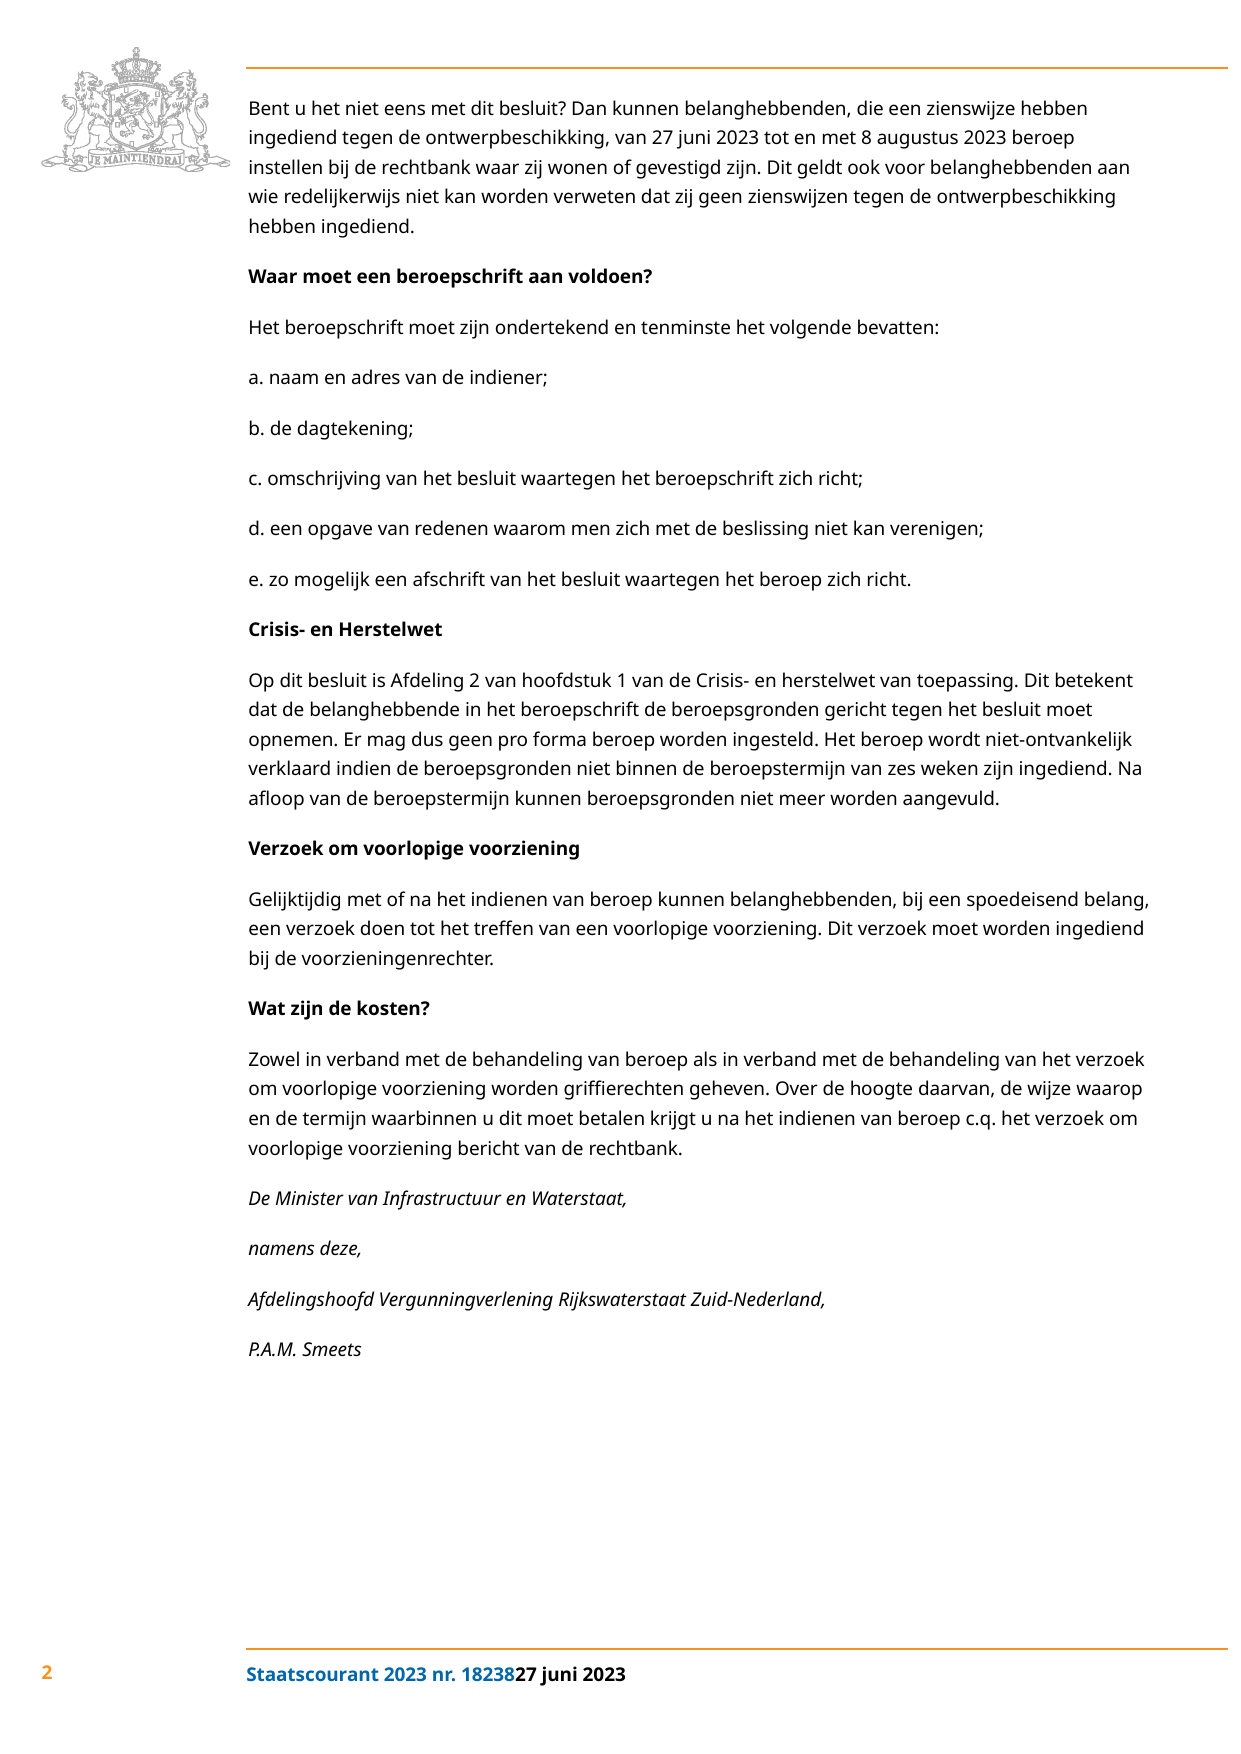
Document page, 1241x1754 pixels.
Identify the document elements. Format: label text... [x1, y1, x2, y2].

picture [41, 47, 231, 172]
text Gelijktijdig met of na het indienen van beroep kunnen belanghebbenden, bij een spoedeisend belang, een verzoek doen tot het treffen van een voorlopige voorziening. Dit verzoek moet worden ingediend bij de voorzieningenrechter. [248, 886, 1152, 971]
text e. zo mogelijk een afschrift van het besluit waartegen het beroep zich richt. [248, 566, 1152, 592]
text Op dit besluit is Afdeling 2 van hoofdstuk 1 van de Crisis- en herstelwet van toepassing. Dit betekent dat de belanghebbende in het beroepschrift de beroepsgronden gericht tegen het besluit moet opnemen. Er mag dus geen pro forma beroep worden ingesteld. Het beroep wordt niet-ontvankelijk verklaard indien de beroepsgronden niet binnen de beroepstermijn van zes weken zijn ingediend. Na afloop van de beroepstermijn kunnen beroepsgronden niet meer worden aangevuld. [248, 667, 1152, 811]
text b. de dagtekening; [248, 415, 1152, 441]
text namens deze, [248, 1236, 1152, 1261]
text Verzoek om voorlopige voorziening [248, 836, 1152, 861]
text Het beroepschrift moet zijn ondertekend en tenminste het volgende bevatten: [248, 314, 1152, 340]
text a. naam en adres van de indiener; [248, 364, 1152, 390]
text P.A.M. Smeets [248, 1336, 1152, 1362]
text De Minister van Infrastructuur en Waterstaat, [248, 1185, 1152, 1211]
text Crisis- en Herstelwet [248, 616, 1152, 642]
text Bent u het niet eens met dit besluit? Dan kunnen belanghebbenden, die een zienswijze hebben ingediend tegen de ontwerpbeschikking, van 27 juni 2023 tot en met 8 augustus 2023 beroep instellen bij de rechtbank waar zij wonen of gevestigd zijn. Dit geldt ook voor belanghebbenden aan wie redelijkerwijs niet kan worden verweten dat zij geen zienswijzen tegen de ontwerpbeschikking hebben ingediend. [248, 95, 1152, 239]
text Afdelingshoofd Vergunningverlening Rijkswaterstaat Zuid-Nederland, [248, 1286, 1152, 1312]
text Wat zijn de kosten? [248, 996, 1152, 1021]
text Zowel in verband met de behandeling van beroep als in verband met de behandeling van het verzoek om voorlopige voorziening worden griffierechten geheven. Over de hoogte daarvan, de wijze waarop en de termijn waarbinnen u dit moet betalen krijgt u na het indienen van beroep c.q. het verzoek om voorlopige voorziening bericht van de rechtbank. [248, 1046, 1152, 1161]
text Waar moet een beroepschrift aan voldoen? [248, 263, 1152, 289]
text d. een opgave van redenen waarom men zich met de beslissing niet kan verenigen; [248, 516, 1152, 541]
text c. omschrijving van het besluit waartegen het beroepschrift zich richt; [248, 465, 1152, 491]
